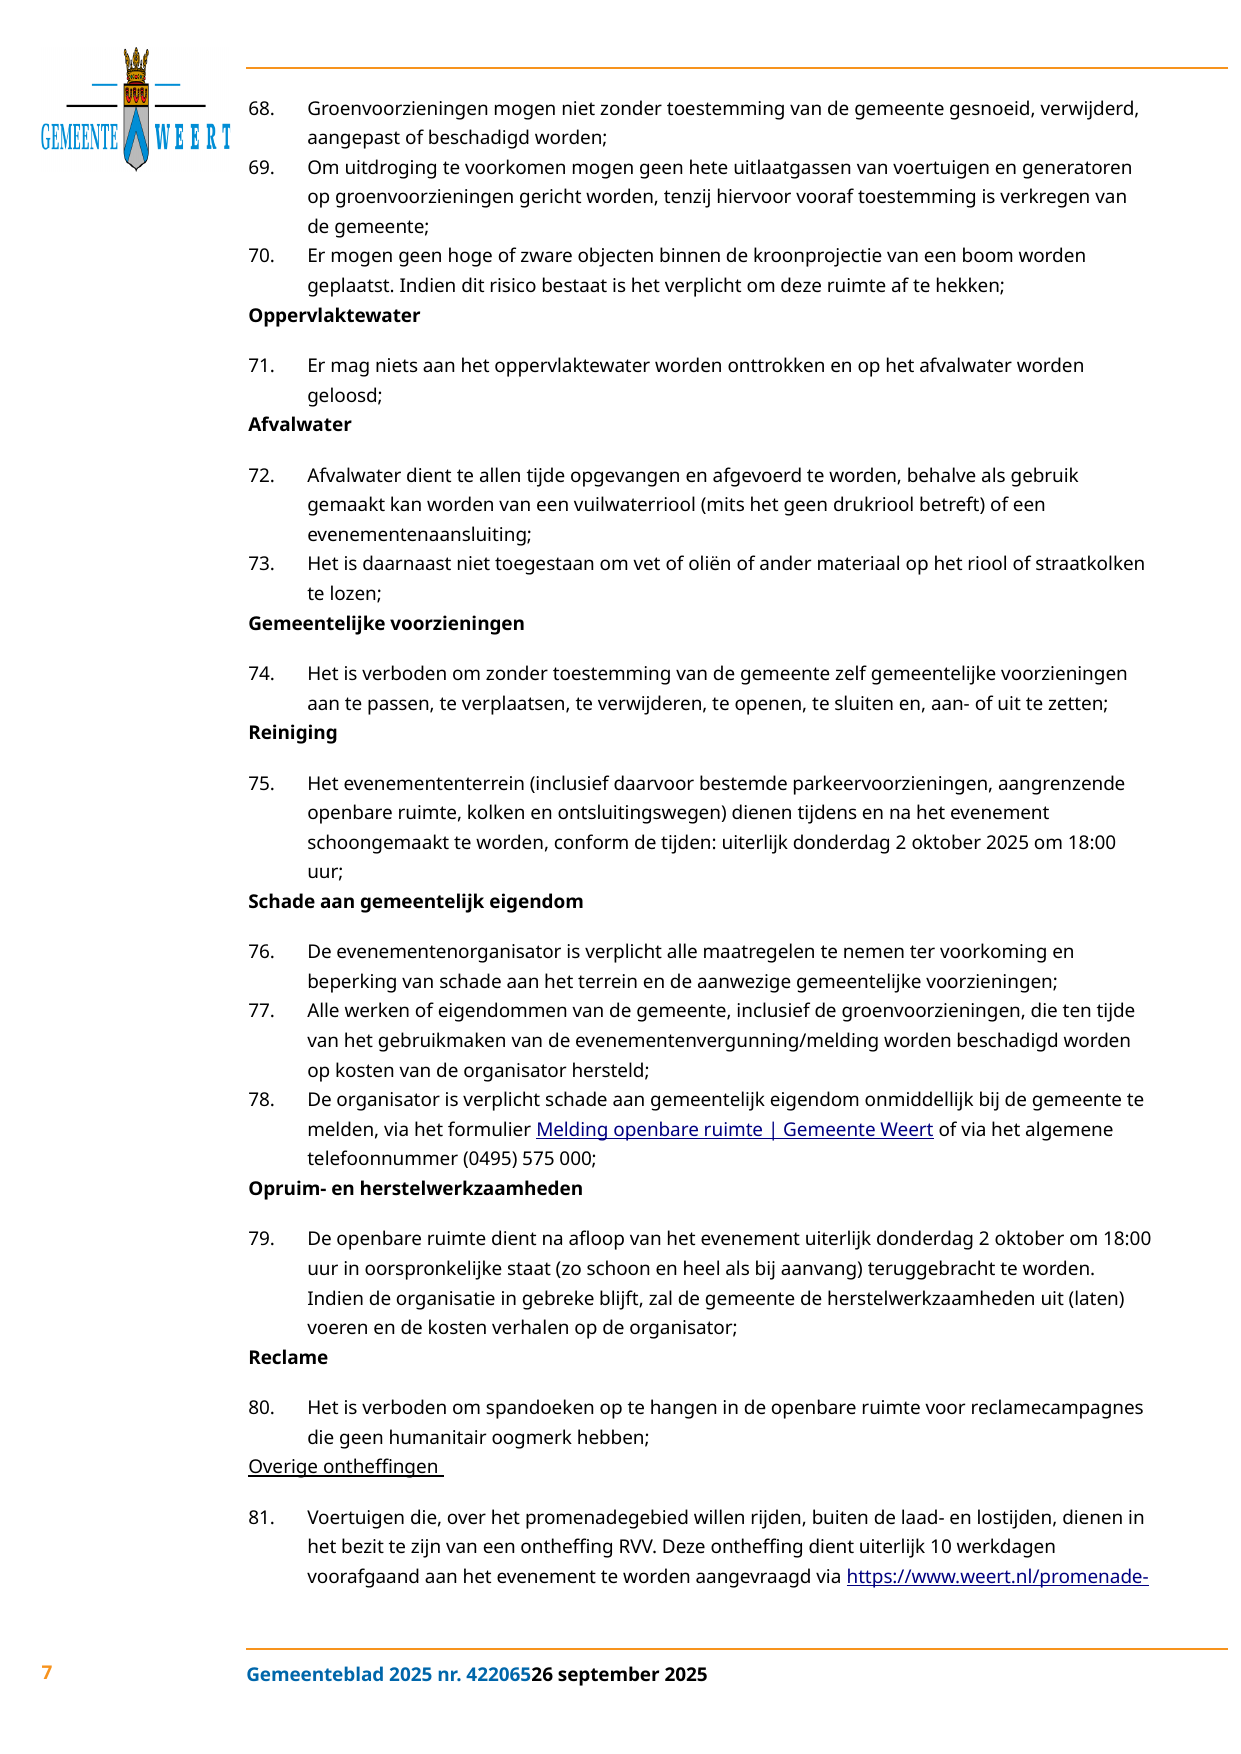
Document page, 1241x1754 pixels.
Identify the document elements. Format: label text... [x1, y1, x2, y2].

picture [41, 47, 231, 172]
text Reclame [248, 1344, 1152, 1370]
list De organisator is verplicht schade aan gemeentelijk eigendom onmiddellijk bij de gemeente te melden, via het formulier Melding openbare ruimte | Gemeente Weert of via het algemene telefoonnummer (0495) 575 000; [248, 1086, 1152, 1171]
list De openbare ruimte dient na afloop van het evenement uiterlijk donderdag 2 oktober om 18:00 uur in oorspronkelijke staat (zo schoon en heel als bij aanvang) teruggebracht te worden. Indien de organisatie in gebreke blijft, zal de gemeente de herstelwerkzaamheden uit (laten) voeren en de kosten verhalen op de organisator; [248, 1226, 1152, 1340]
text Oppervlaktewater [248, 302, 1152, 328]
text Overige ontheffingen [248, 1453, 1152, 1479]
list Voertuigen die, over het promenadegebied willen rijden, buiten de laad- en lostijden, dienen in het bezit te zijn van een ontheffing RVV. Deze ontheffing dient uiterlijk 10 werkdagen voorafgaand aan het evenement te worden aangevraagd via https://www.weert.nl/promenade- [248, 1504, 1152, 1589]
text Afvalwater [248, 411, 1152, 437]
list Afvalwater dient te allen tijde opgevangen en afgevoerd te worden, behalve als gebruik gemaakt kan worden van een vuilwaterriool (mits het geen drukriool betreft) of een evenementenaansluiting; [248, 462, 1152, 547]
list Het is verboden om zonder toestemming van de gemeente zelf gemeentelijke voorzieningen aan te passen, te verplaatsen, te verwijderen, te openen, te sluiten en, aan- of uit te zetten; [248, 660, 1152, 716]
list Het is daarnaast niet toegestaan om vet of oliën of ander materiaal op het riool of straatkolken te lozen; [248, 551, 1152, 606]
list Er mogen geen hoge of zware objecten binnen de kroonprojectie van een boom worden geplaatst. Indien dit risico bestaat is het verplicht om deze ruimte af te hekken; [248, 243, 1152, 298]
list Het is verboden om spandoeken op te hangen in de openbare ruimte voor reclamecampagnes die geen humanitair oogmerk hebben; [248, 1394, 1152, 1450]
text Gemeentelijke voorzieningen [248, 610, 1152, 636]
list Er mag niets aan het oppervlaktewater worden onttrokken en op het afvalwater worden geloosd; [248, 352, 1152, 408]
list Om uitdroging te voorkomen mogen geen hete uitlaatgassen van voertuigen en generatoren op groenvoorzieningen gericht worden, tenzij hiervoor vooraf toestemming is verkregen van de gemeente; [248, 154, 1152, 239]
text Schade aan gemeentelijk eigendom [248, 888, 1152, 914]
text Reiniging [248, 719, 1152, 745]
list Het evenemententerrein (inclusief daarvoor bestemde parkeervoorzieningen, aangrenzende openbare ruimte, kolken en ontsluitingswegen) dienen tijdens en na het evenement schoongemaakt te worden, conform de tijden: uiterlijk donderdag 2 oktober 2025 om 18:00 uur; [248, 770, 1152, 884]
list Alle werken of eigendommen van de gemeente, inclusief de groenvoorzieningen, die ten tijde van het gebruikmaken van de evenementenvergunning/melding worden beschadigd worden op kosten van de organisator hersteld; [248, 998, 1152, 1083]
list De evenementenorganisator is verplicht alle maatregelen te nemen ter voorkoming en beperking van schade aan het terrein en de aanwezige gemeentelijke voorzieningen; [248, 938, 1152, 994]
text Opruim- en herstelwerkzaamheden [248, 1175, 1152, 1201]
list Groenvoorzieningen mogen niet zonder toestemming van de gemeente gesnoeid, verwijderd, aangepast of beschadigd worden; [248, 95, 1152, 150]
